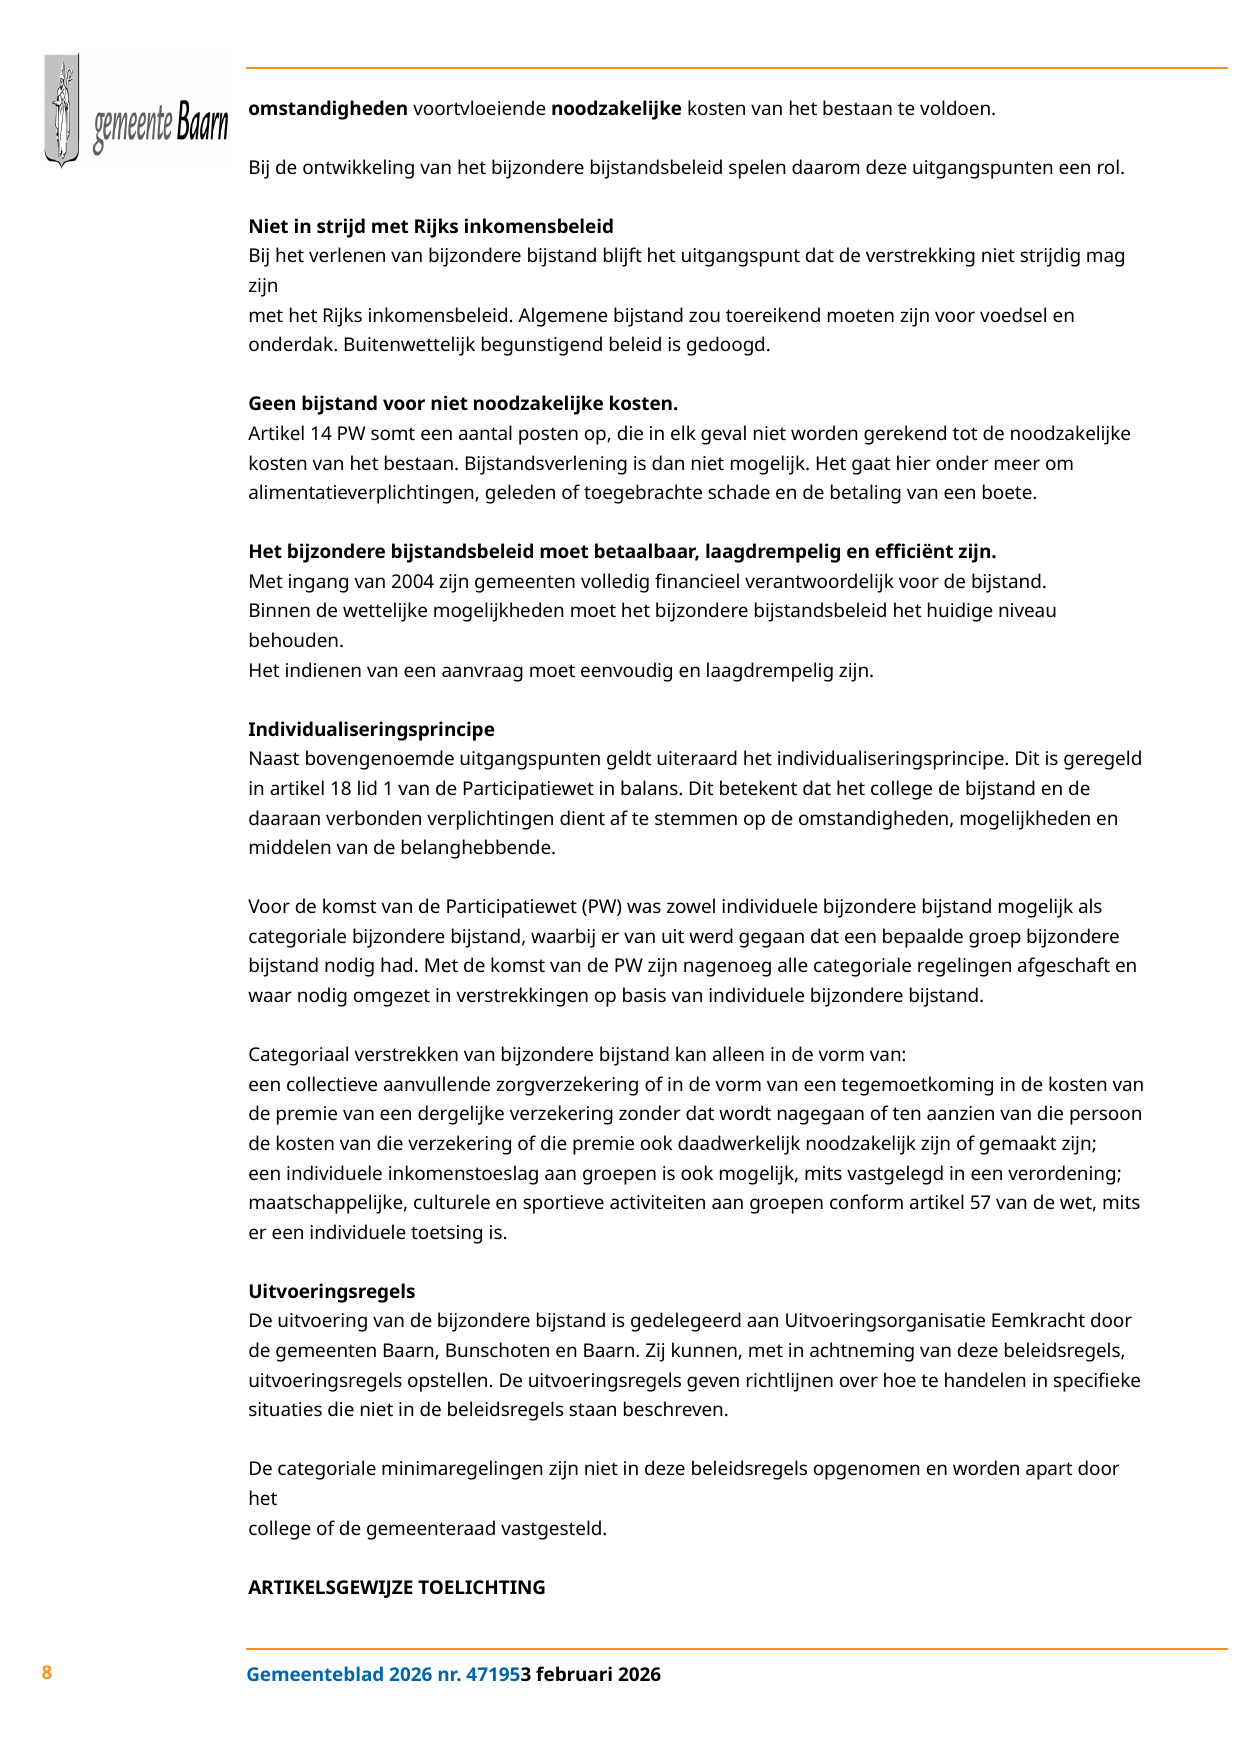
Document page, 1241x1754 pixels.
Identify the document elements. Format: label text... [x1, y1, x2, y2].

text een collectieve aanvullende zorgverzekering of in de vorm van een tegemoetkoming in de kosten van de premie van een dergelijke verzekering zonder dat wordt nagegaan of ten aanzien van die persoon de kosten van die verzekering of die premie ook daadwerkelijk noodzakelijk zijn of gemaakt zijn; [248, 1071, 1152, 1156]
text Bij het verlenen van bijzondere bijstand blijft het uitgangspunt dat de verstrekking niet strijdig mag zijn [248, 243, 1152, 298]
text alimentatieverplichtingen, geleden of toegebrachte schade en de betaling van een boete. [248, 479, 1152, 505]
text Artikel 14 PW somt een aantal posten op, die in elk geval niet worden gerekend tot de noodzakelijke [248, 420, 1152, 446]
text maatschappelijke, culturele en sportieve activiteiten aan groepen conform artikel 57 van de wet, mits er een individuele toetsing is. [248, 1189, 1152, 1245]
text Met ingang van 2004 zijn gemeenten volledig financieel verantwoordelijk voor de bijstand. [248, 568, 1152, 594]
text onderdak. Buitenwettelijk begunstigend beleid is gedoogd. [248, 331, 1152, 357]
text Individualiseringsprincipe [248, 716, 1152, 742]
text Voor de komst van de Participatiewet (PW) was zowel individuele bijzondere bijstand mogelijk als categoriale bijzondere bijstand, waarbij er van uit werd gegaan dat een bepaalde groep bijzondere bijstand nodig had. Met de komst van de PW zijn nagenoeg alle categoriale regelingen afgeschaft en waar nodig omgezet in verstrekkingen op basis van individuele bijzondere bijstand. [248, 893, 1152, 1008]
text Uitvoeringsregels [248, 1278, 1152, 1304]
text Naast bovengenoemde uitgangspunten geldt uiteraard het individualiseringsprincipe. Dit is geregeld in artikel 18 lid 1 van de Participatiewet in balans. Dit betekent dat het college de bijstand en de daaraan verbonden verplichtingen dient af te stemmen op de omstandigheden, mogelijkheden en middelen van de belanghebbende. [248, 746, 1152, 860]
text omstandigheden voortvloeiende noodzakelijke kosten van het bestaan te voldoen. [248, 95, 1152, 121]
text Geen bijstand voor niet noodzakelijke kosten. [248, 391, 1152, 416]
text Niet in strijd met Rijks inkomensbeleid [248, 213, 1152, 239]
text met het Rijks inkomensbeleid. Algemene bijstand zou toereikend moeten zijn voor voedsel en [248, 302, 1152, 328]
text Categoriaal verstrekken van bijzondere bijstand kan alleen in de vorm van: [248, 1041, 1152, 1067]
text een individuele inkomenstoeslag aan groepen is ook mogelijk, mits vastgelegd in een verordening; [248, 1160, 1152, 1186]
text Het bijzondere bijstandsbeleid moet betaalbaar, laagdrempelig en efficiënt zijn. [248, 538, 1152, 564]
text Bij de ontwikkeling van het bijzondere bijstandsbeleid spelen daarom deze uitgangspunten een rol. [248, 154, 1152, 180]
text ARTIKELSGEWIJZE TOELICHTING [248, 1574, 1152, 1600]
text De uitvoering van de bijzondere bijstand is gedelegeerd aan Uitvoeringsorganisatie Eemkracht door de gemeenten Baarn, Bunschoten en Baarn. Zij kunnen, met in achtneming van deze beleidsregels, uitvoeringsregels opstellen. De uitvoeringsregels geven richtlijnen over hoe te handelen in specifieke situaties die niet in de beleidsregels staan beschreven. [248, 1308, 1152, 1422]
text college of de gemeenteraad vastgesteld. [248, 1515, 1152, 1541]
text De categoriale minimaregelingen zijn niet in deze beleidsregels opgenomen en worden apart door het [248, 1456, 1152, 1511]
text kosten van het bestaan. Bijstandsverlening is dan niet mogelijk. Het gaat hier onder meer om [248, 450, 1152, 476]
text Binnen de wettelijke mogelijkheden moet het bijzondere bijstandsbeleid het huidige niveau behouden. [248, 598, 1152, 653]
picture [41, 47, 231, 172]
text Het indienen van een aanvraag moet eenvoudig en laagdrempelig zijn. [248, 657, 1152, 683]
